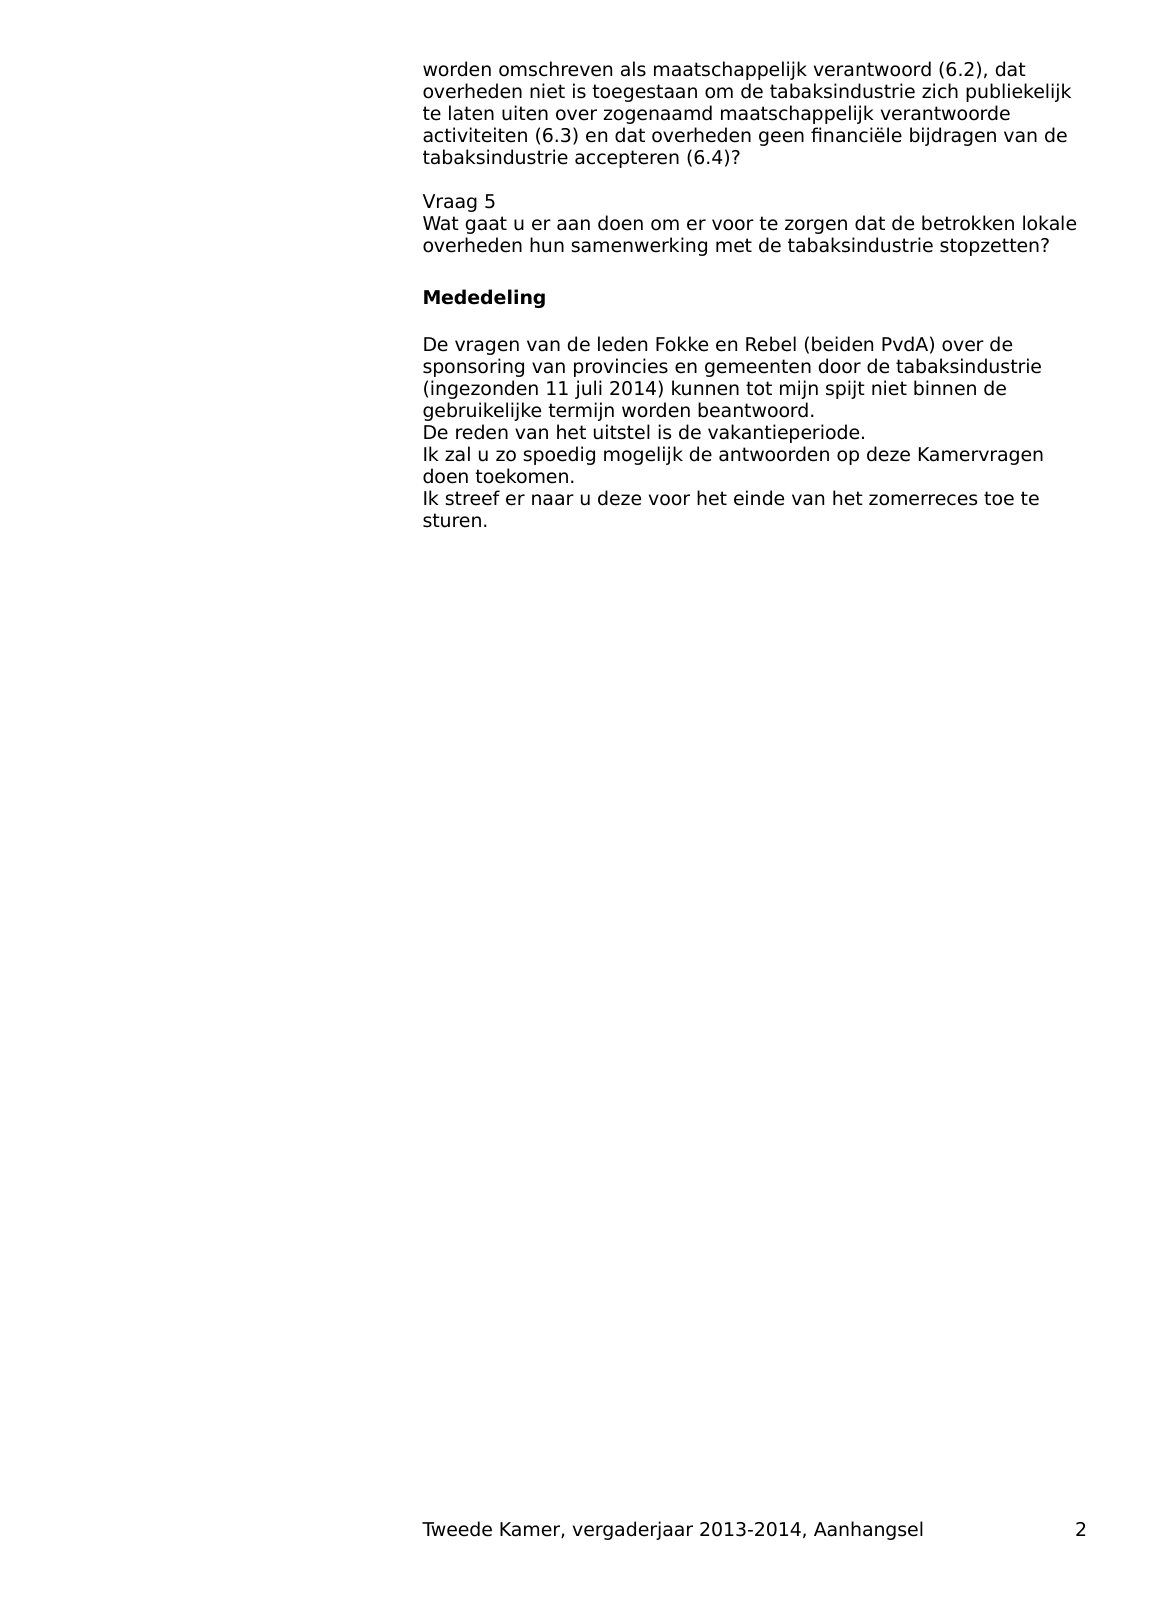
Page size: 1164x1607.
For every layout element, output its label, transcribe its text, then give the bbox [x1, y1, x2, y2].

text worden omschreven als maatschappelijk verantwoord (6.2), dat overheden niet is toegestaan om de tabaksindustrie zich publiekelijk te laten uiten over zogenaamd maatschappelijk verantwoorde activiteiten (6.3) en dat overheden geen financiële bijdragen van de tabaksindustrie accepteren (6.4)? [422, 59, 1087, 169]
text De reden van het uitstel is de vakantieperiode. [422, 422, 1087, 444]
text De vragen van de leden Fokke en Rebel (beiden PvdA) over de sponsoring van provincies en gemeenten door de tabaksindustrie (ingezonden 11 juli 2014) kunnen tot mijn spijt niet binnen de gebruikelijke termijn worden beantwoord. [422, 334, 1087, 422]
text Ik zal u zo spoedig mogelijk de antwoorden op deze Kamervragen doen toekomen. [422, 444, 1087, 488]
text Ik streef er naar u deze voor het einde van het zomerreces toe te sturen. [422, 488, 1087, 532]
subtitle Mededeling [422, 287, 1087, 309]
text Vraag 5 [422, 191, 1087, 213]
text Wat gaat u er aan doen om er voor te zorgen dat de betrokken lokale overheden hun samenwerking met de tabaksindustrie stopzetten? [422, 213, 1087, 257]
